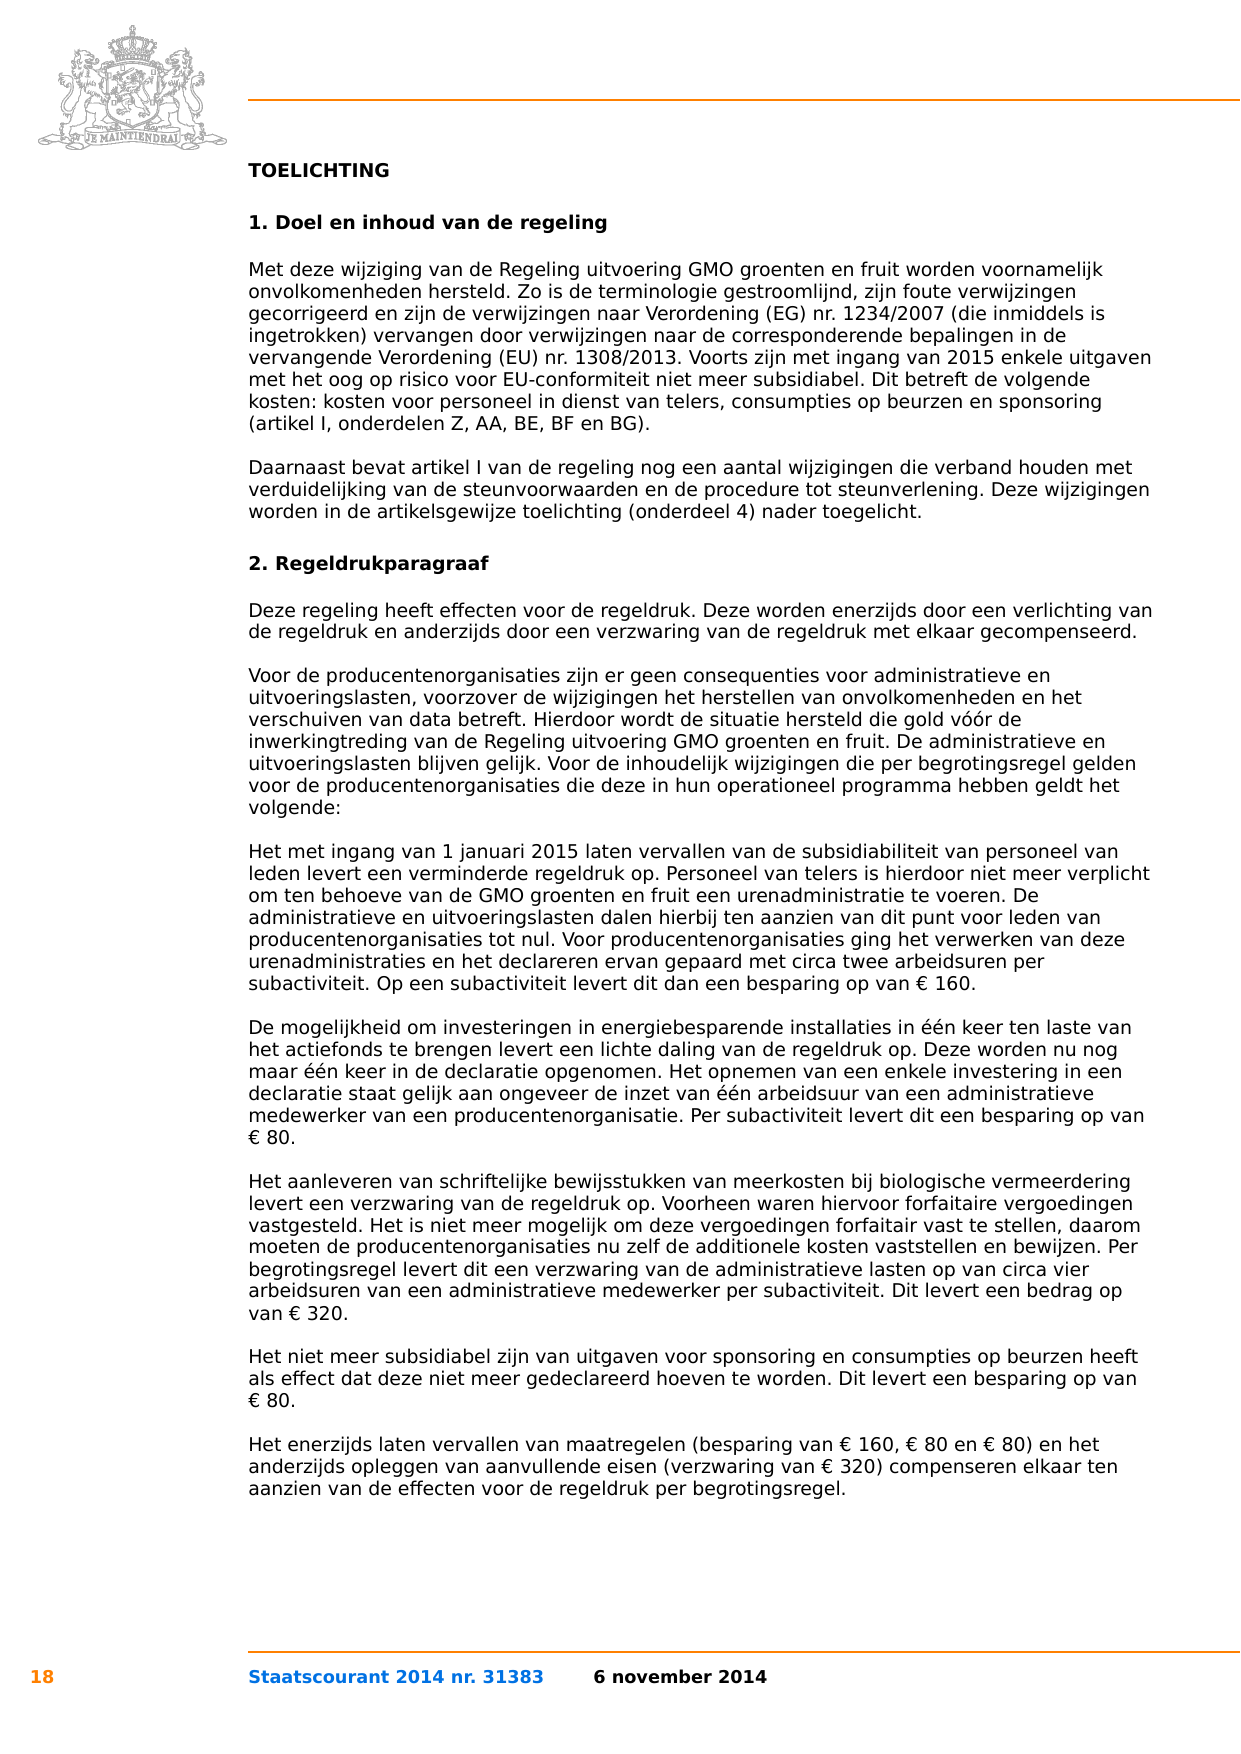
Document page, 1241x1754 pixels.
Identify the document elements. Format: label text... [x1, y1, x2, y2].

text Het enerzijds laten vervallen van maatregelen (besparing van € 160, € 80 en € 80) en het anderzijds opleggen van aanvullende eisen (verzwaring van € 320) compenseren elkaar ten aanzien van de effecten voor de regeldruk per begrotingsregel. [248, 1434, 1163, 1500]
text Met deze wijziging van de Regeling uitvoering GMO groenten en fruit worden voornamelijk onvolkomenheden hersteld. Zo is de terminologie gestroomlijnd, zijn foute verwijzingen gecorrigeerd en zijn de verwijzingen naar Verordening (EG) nr. 1234/2007 (die inmiddels is ingetrokken) vervangen door verwijzingen naar de corresponderende bepalingen in de vervangende Verordening (EU) nr. 1308/2013. Voorts zijn met ingang van 2015 enkele uitgaven met het oog op risico voor EU-conformiteit niet meer subsidiabel. Dit betreft de volgende kosten: kosten voor personeel in dienst van telers, consumpties op beurzen en sponsoring (artikel I, onderdelen Z, AA, BE, BF en BG). [248, 259, 1163, 435]
text Voor de producentenorganisaties zijn er geen consequenties voor administratieve en uitvoeringslasten, voorzover de wijzigingen het herstellen van onvolkomenheden en het verschuiven van data betreft. Hierdoor wordt de situatie hersteld die gold vóór de inwerkingtreding van de Regeling uitvoering GMO groenten en fruit. De administratieve en uitvoeringslasten blijven gelijk. Voor de inhoudelijk wijzigingen die per begrotingsregel gelden voor de producentenorganisaties die deze in hun operationeel programma hebben geldt het volgende: [248, 665, 1163, 819]
subtitle 1. Doel en inhoud van de regeling [248, 212, 1163, 234]
subtitle TOELICHTING [248, 160, 1163, 182]
text De mogelijkheid om investeringen in energiebesparende installaties in één keer ten laste van het actiefonds te brengen levert een lichte daling van de regeldruk op. Deze worden nu nog maar één keer in de declaratie opgenomen. Het opnemen van een enkele investering in een declaratie staat gelijk aan ongeveer de inzet van één arbeidsuur van een administratieve medewerker van een producentenorganisatie. Per subactiviteit levert dit een besparing op van € 80. [248, 1017, 1163, 1149]
text Het aanleveren van schriftelijke bewijsstukken van meerkosten bij biologische vermeerdering levert een verzwaring van de regeldruk op. Voorheen waren hiervoor forfaitaire vergoedingen vastgesteld. Het is niet meer mogelijk om deze vergoedingen forfaitair vast te stellen, daarom moeten de producentenorganisaties nu zelf de additionele kosten vaststellen en bewijzen. Per begrotingsregel levert dit een verzwaring van de administratieve lasten op van circa vier arbeidsuren van een administratieve medewerker per subactiviteit. Dit levert een bedrag op van € 320. [248, 1171, 1163, 1324]
picture [38, 25, 227, 150]
text Het niet meer subsidiabel zijn van uitgaven voor sponsoring en consumpties op beurzen heeft als effect dat deze niet meer gedeclareerd hoeven te worden. Dit levert een besparing op van € 80. [248, 1346, 1163, 1412]
text Deze regeling heeft effecten voor de regeldruk. Deze worden enerzijds door een verlichting van de regeldruk en anderzijds door een verzwaring van de regeldruk met elkaar gecompenseerd. [248, 599, 1163, 643]
subtitle 2. Regeldrukparagraaf [248, 552, 1163, 574]
text Het met ingang van 1 januari 2015 laten vervallen van de subsidiabiliteit van personeel van leden levert een verminderde regeldruk op. Personeel van telers is hierdoor niet meer verplicht om ten behoeve van de GMO groenten en fruit een urenadministratie te voeren. De administratieve en uitvoeringslasten dalen hierbij ten aanzien van dit punt voor leden van producentenorganisaties tot nul. Voor producentenorganisaties ging het verwerken van deze urenadministraties en het declareren ervan gepaard met circa twee arbeidsuren per subactiviteit. Op een subactiviteit levert dit dan een besparing op van € 160. [248, 841, 1163, 995]
text Daarnaast bevat artikel I van de regeling nog een aantal wijzigingen die verband houden met verduidelijking van de steunvoorwaarden en de procedure tot steunverlening. Deze wijzigingen worden in de artikelsgewijze toelichting (onderdeel 4) nader toegelicht. [248, 457, 1163, 522]
